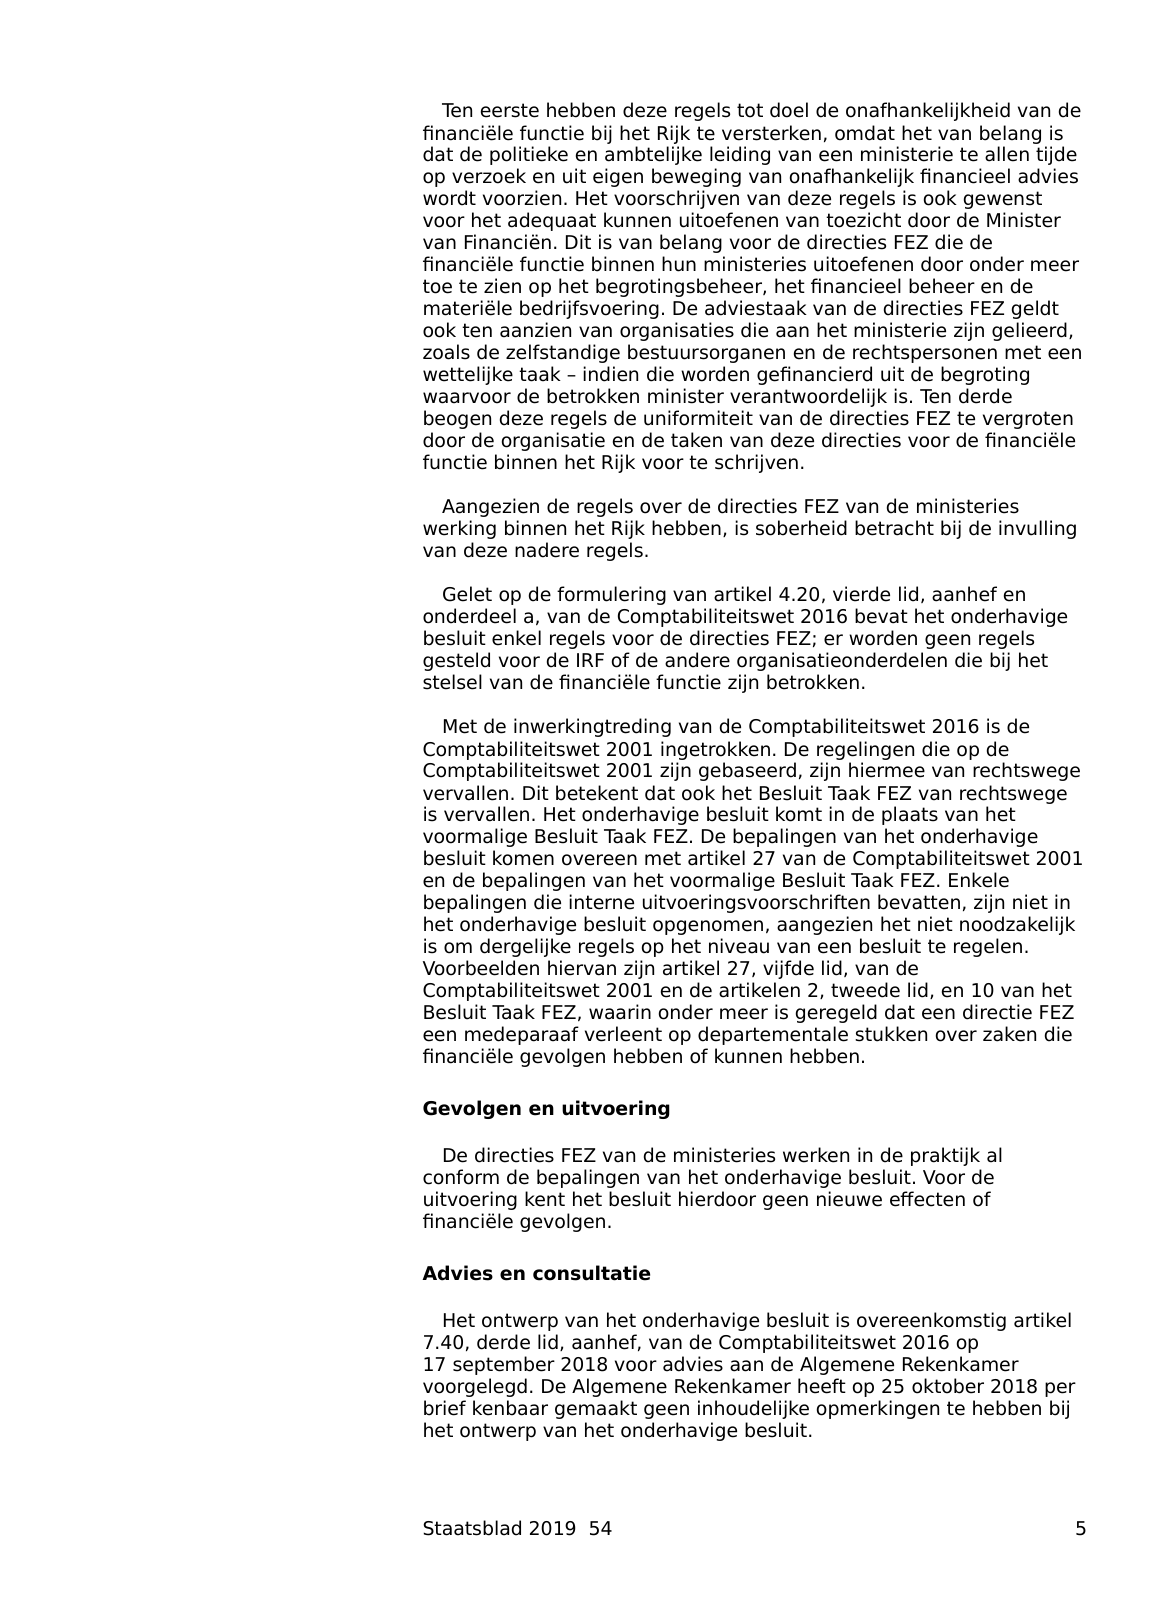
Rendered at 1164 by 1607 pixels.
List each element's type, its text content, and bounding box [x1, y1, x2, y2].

text Het ontwerp van het onderhavige besluit is overeenkomstig artikel 7.40, derde lid, aanhef, van de Comptabiliteitswet 2016 op 17 september 2018 voor advies aan de Algemene Rekenkamer voorgelegd. De Algemene Rekenkamer heeft op 25 oktober 2018 per brief kenbaar gemaakt geen inhoudelijke opmerkingen te hebben bij het ontwerp van het onderhavige besluit. [422, 1310, 1087, 1442]
subtitle Gevolgen en uitvoering [422, 1098, 1087, 1120]
text Aangezien de regels over de directies FEZ van de ministeries werking binnen het Rijk hebben, is soberheid betracht bij de invulling van deze nadere regels. [422, 496, 1087, 562]
text Met de inwerkingtreding van de Comptabiliteitswet 2016 is de Comptabiliteitswet 2001 ingetrokken. De regelingen die op de Comptabiliteitswet 2001 zijn gebaseerd, zijn hiermee van rechtswege vervallen. Dit betekent dat ook het Besluit Taak FEZ van rechtswege is vervallen. Het onderhavige besluit komt in de plaats van het voormalige Besluit Taak FEZ. De bepalingen van het onderhavige besluit komen overeen met artikel 27 van de Comptabiliteitswet 2001 en de bepalingen van het voormalige Besluit Taak FEZ. Enkele bepalingen die interne uitvoeringsvoorschriften bevatten, zijn niet in het onderhavige besluit opgenomen, aangezien het niet noodzakelijk is om dergelijke regels op het niveau van een besluit te regelen. Voorbeelden hiervan zijn artikel 27, vijfde lid, van de Comptabiliteitswet 2001 en de artikelen 2, tweede lid, en 10 van het Besluit Taak FEZ, waarin onder meer is geregeld dat een directie FEZ een medeparaaf verleent op departementale stukken over zaken die financiële gevolgen hebben of kunnen hebben. [422, 716, 1087, 1068]
subtitle Advies en consultatie [422, 1263, 1087, 1285]
text De directies FEZ van de ministeries werken in de praktijk al conform de bepalingen van het onderhavige besluit. Voor de uitvoering kent het besluit hierdoor geen nieuwe effecten of financiële gevolgen. [422, 1145, 1087, 1233]
text Gelet op de formulering van artikel 4.20, vierde lid, aanhef en onderdeel a, van de Comptabiliteitswet 2016 bevat het onderhavige besluit enkel regels voor de directies FEZ; er worden geen regels gesteld voor de IRF of de andere organisatieonderdelen die bij het stelsel van de financiële functie zijn betrokken. [422, 584, 1087, 694]
text Ten eerste hebben deze regels tot doel de onafhankelijkheid van de financiële functie bij het Rijk te versterken, omdat het van belang is dat de politieke en ambtelijke leiding van een ministerie te allen tijde op verzoek en uit eigen beweging van onafhankelijk financieel advies wordt voorzien. Het voorschrijven van deze regels is ook gewenst voor het adequaat kunnen uitoefenen van toezicht door de Minister van Financiën. Dit is van belang voor de directies FEZ die de financiële functie binnen hun ministeries uitoefenen door onder meer toe te zien op het begrotingsbeheer, het financieel beheer en de materiële bedrijfsvoering. De adviestaak van de directies FEZ geldt ook ten aanzien van organisaties die aan het ministerie zijn gelieerd, zoals de zelfstandige bestuursorganen en de rechtspersonen met een wettelijke taak – indien die worden gefinancierd uit de begroting waarvoor de betrokken minister verantwoordelijk is. Ten derde beogen deze regels de uniformiteit van de directies FEZ te vergroten door de organisatie en de taken van deze directies voor de financiële functie binnen het Rijk voor te schrijven. [422, 100, 1087, 474]
